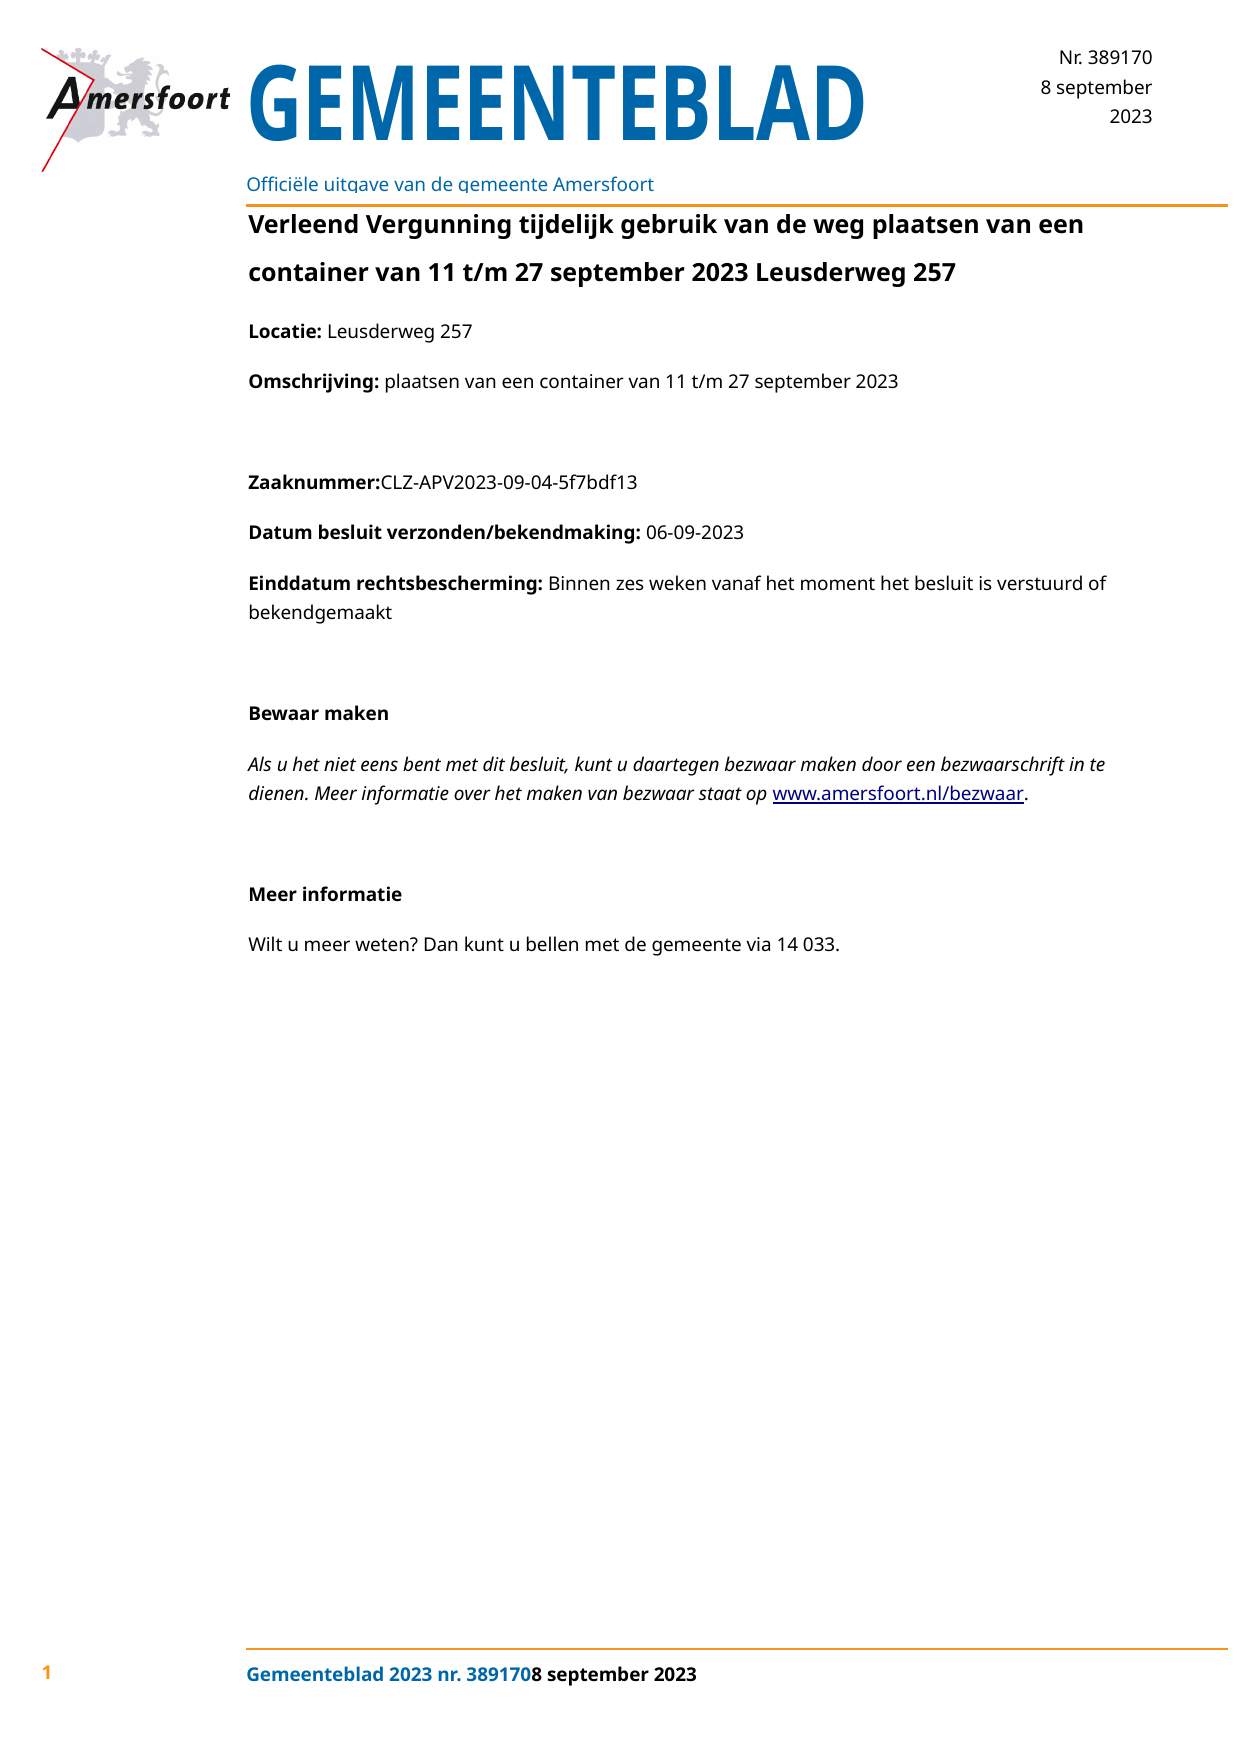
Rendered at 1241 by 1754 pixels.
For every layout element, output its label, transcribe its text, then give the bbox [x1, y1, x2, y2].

text Datum besluit verzonden/bekendmaking: 06-09-2023 [248, 519, 1152, 545]
picture [41, 47, 231, 172]
text Meer informatie [248, 881, 1152, 907]
text Omschrijving: plaatsen van een container van 11 t/m 27 september 2023 [248, 368, 1152, 394]
text Verleend Vergunning tijdelijk gebruik van de weg plaatsen van een container van 11 t/m 27 september 2023 Leusderweg 257 [248, 207, 1152, 288]
text Wilt u meer weten? Dan kunt u bellen met de gemeente via 14 033. [248, 932, 1152, 957]
text Bewaar maken [248, 700, 1152, 726]
text Als u het niet eens bent met dit besluit, kunt u daartegen bezwaar maken door een bezwaarschrift in te dienen. Meer informatie over het maken van bezwaar staat op www.amersfoort.nl/bezwaar. [248, 751, 1152, 806]
text Zaaknummer:CLZ-APV2023-09-04-5f7bdf13 [248, 469, 1152, 495]
text Einddatum rechtsbescherming: Binnen zes weken vanaf het moment het besluit is verstuurd of bekendgemaakt [248, 570, 1152, 625]
text Locatie: Leusderweg 257 [248, 318, 1152, 344]
